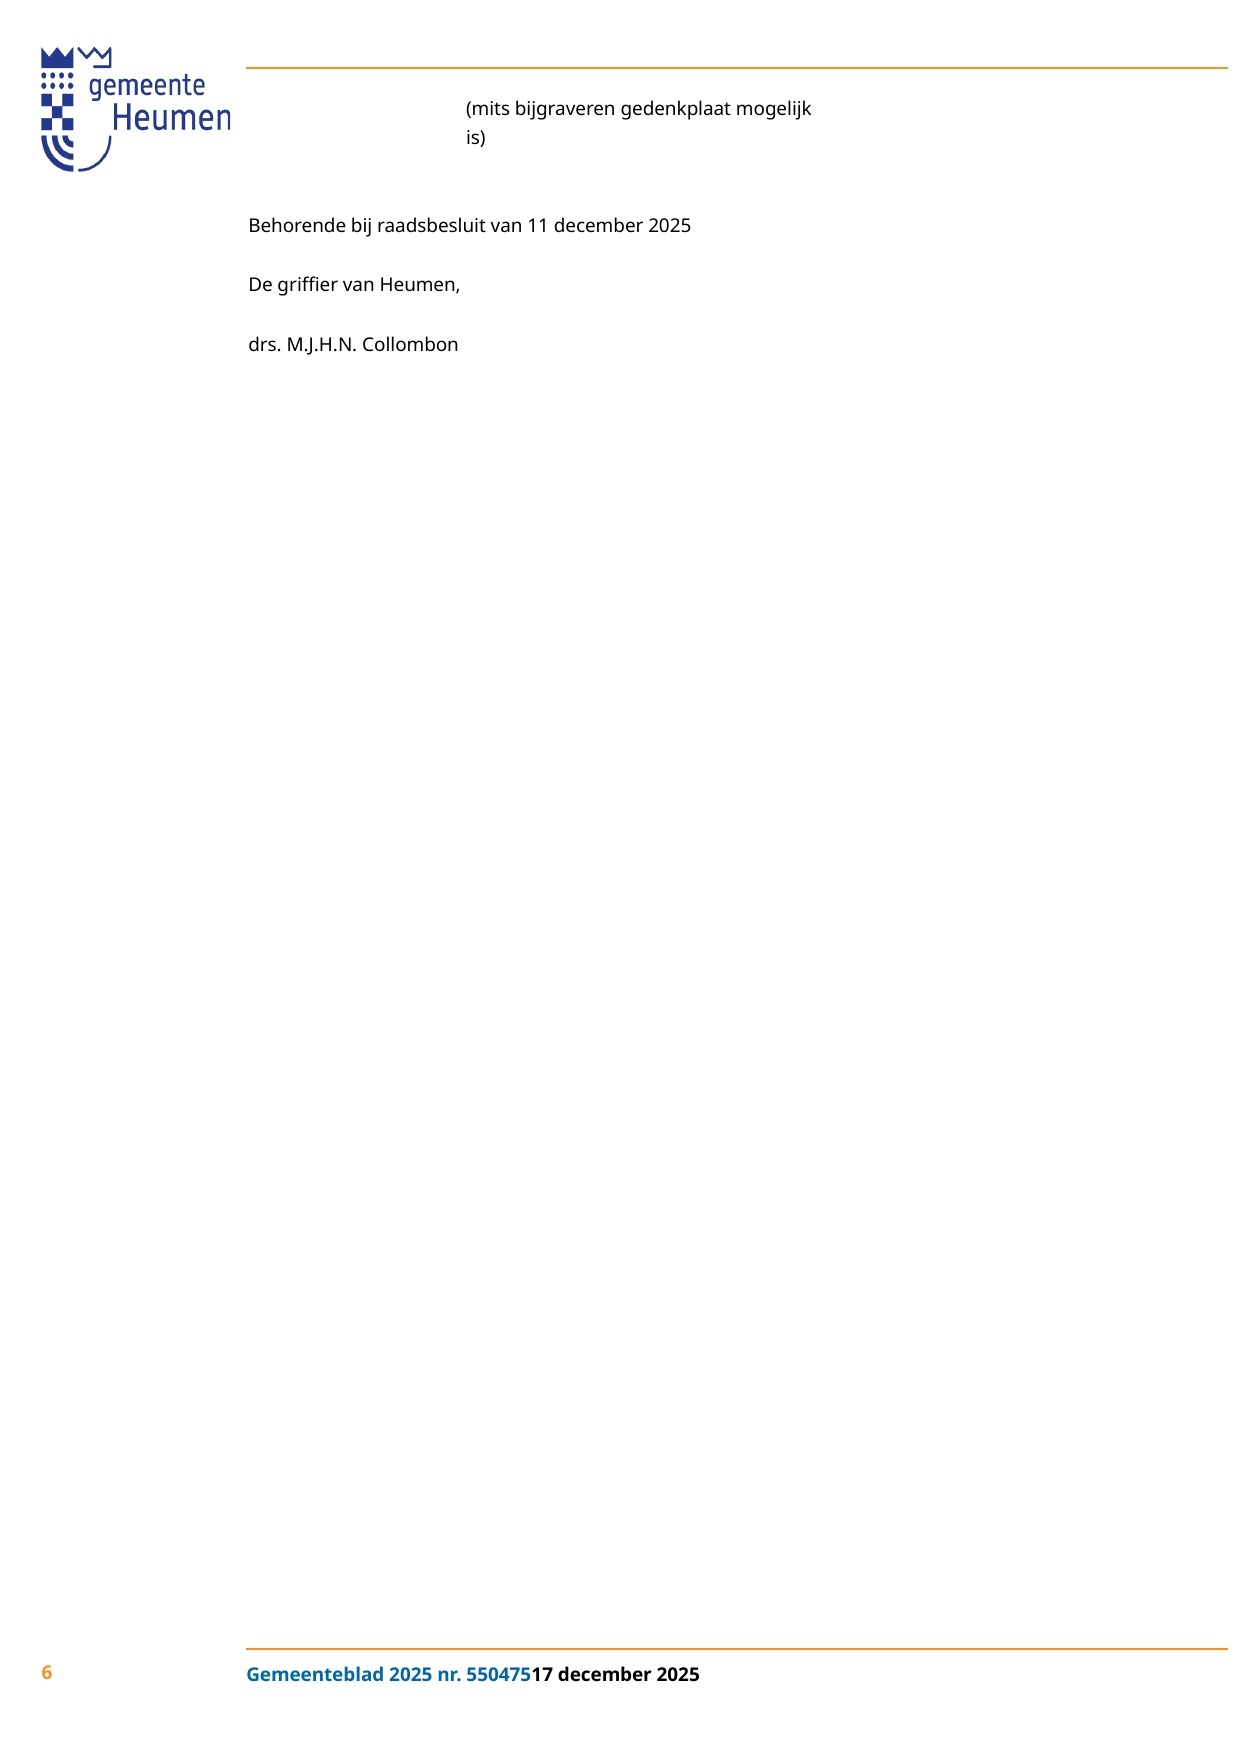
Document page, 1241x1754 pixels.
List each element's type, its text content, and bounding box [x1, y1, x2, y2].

table_cell [993, 95, 1152, 150]
table_cell (mits bijgraveren gedenkplaat mogelijk is) [407, 95, 834, 150]
table_cell [248, 95, 407, 150]
picture [41, 47, 231, 172]
text Behorende bij raadsbesluit van 11 december 2025 [248, 212, 1152, 238]
table_cell [834, 95, 993, 150]
text drs. M.J.H.N. Collombon [248, 331, 1152, 357]
text De griffier van Heumen, [248, 272, 1152, 297]
